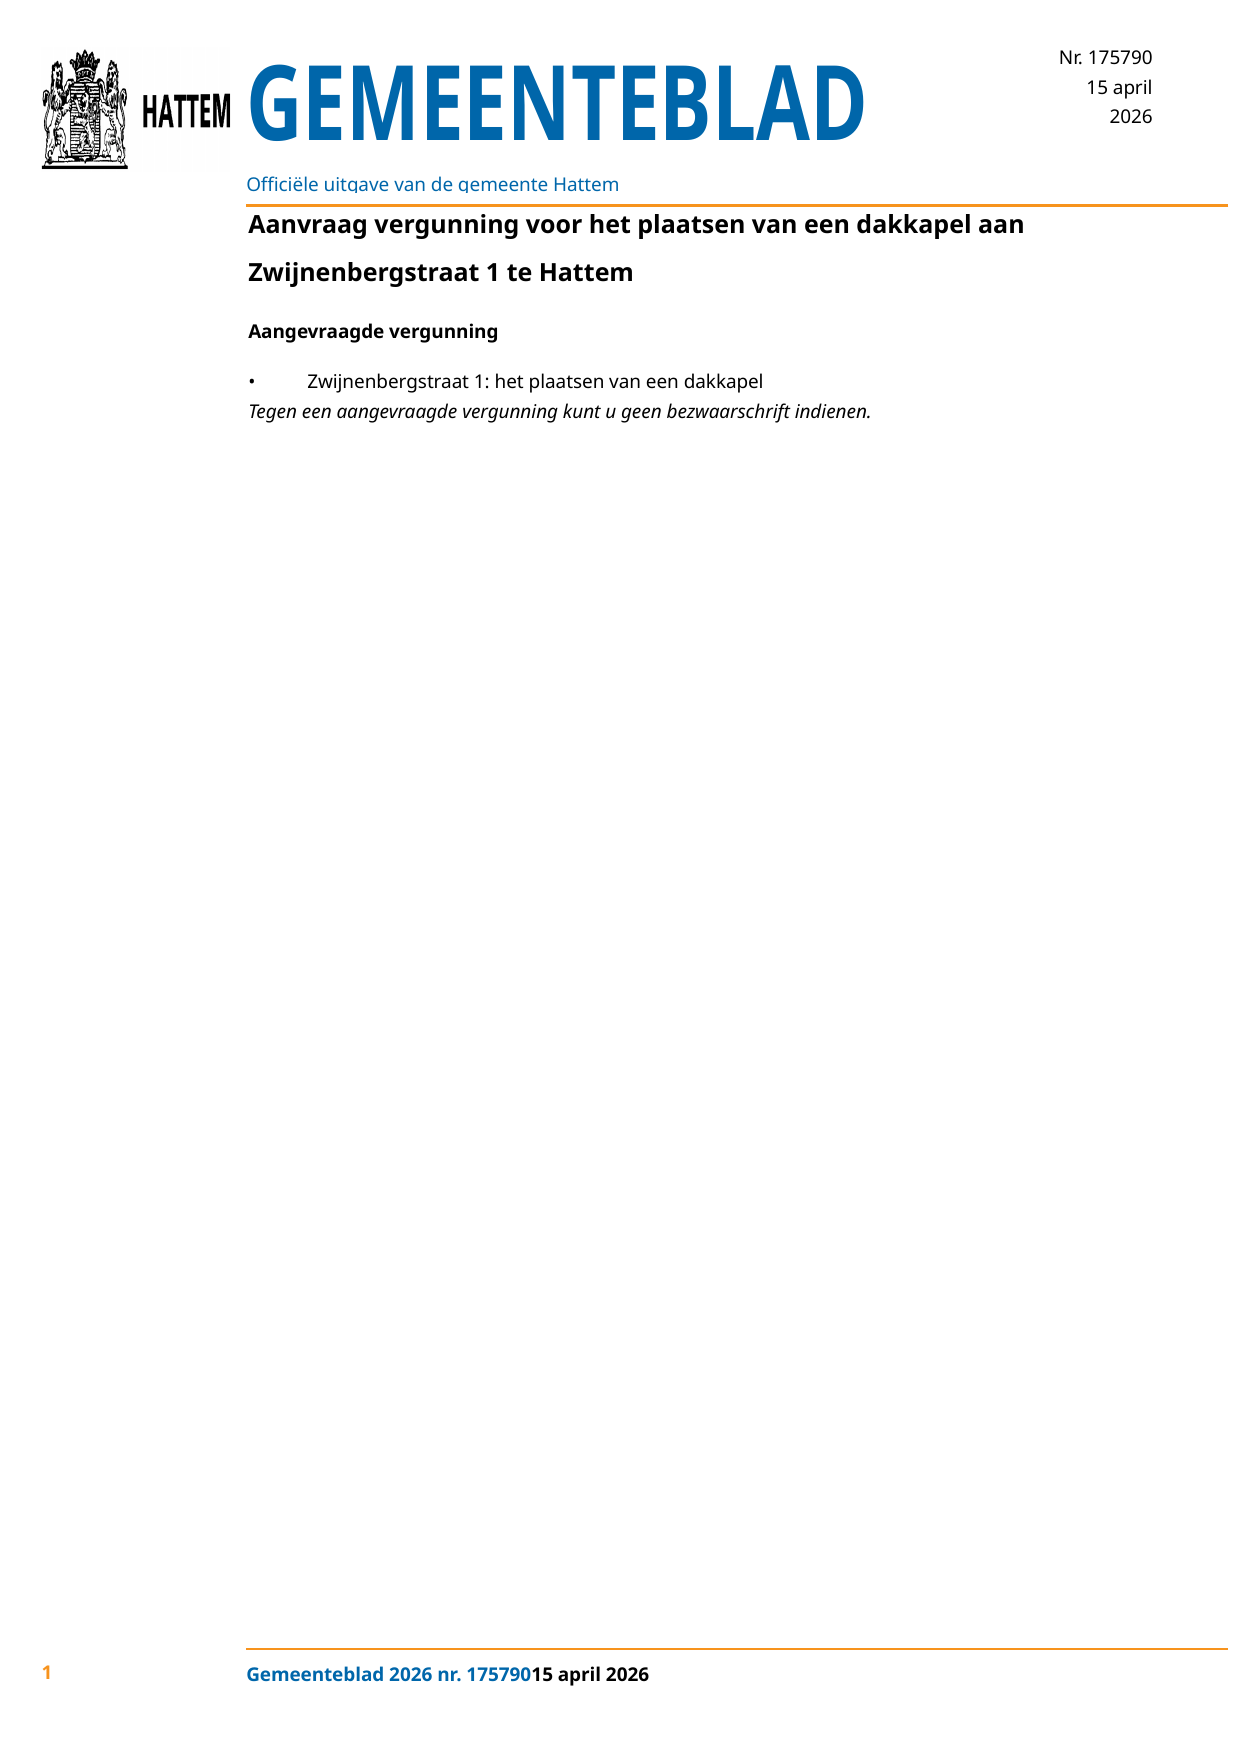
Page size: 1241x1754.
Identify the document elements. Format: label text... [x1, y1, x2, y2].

text Aangevraagde vergunning [248, 318, 1152, 344]
picture [41, 47, 231, 172]
text Aanvraag vergunning voor het plaatsen van een dakkapel aan Zwijnenbergstraat 1 te Hattem [248, 207, 1152, 288]
text Tegen een aangevraagde vergunning kunt u geen bezwaarschrift indienen. [248, 398, 1152, 424]
list Zwijnenbergstraat 1: het plaatsen van een dakkapel [248, 368, 1152, 394]
